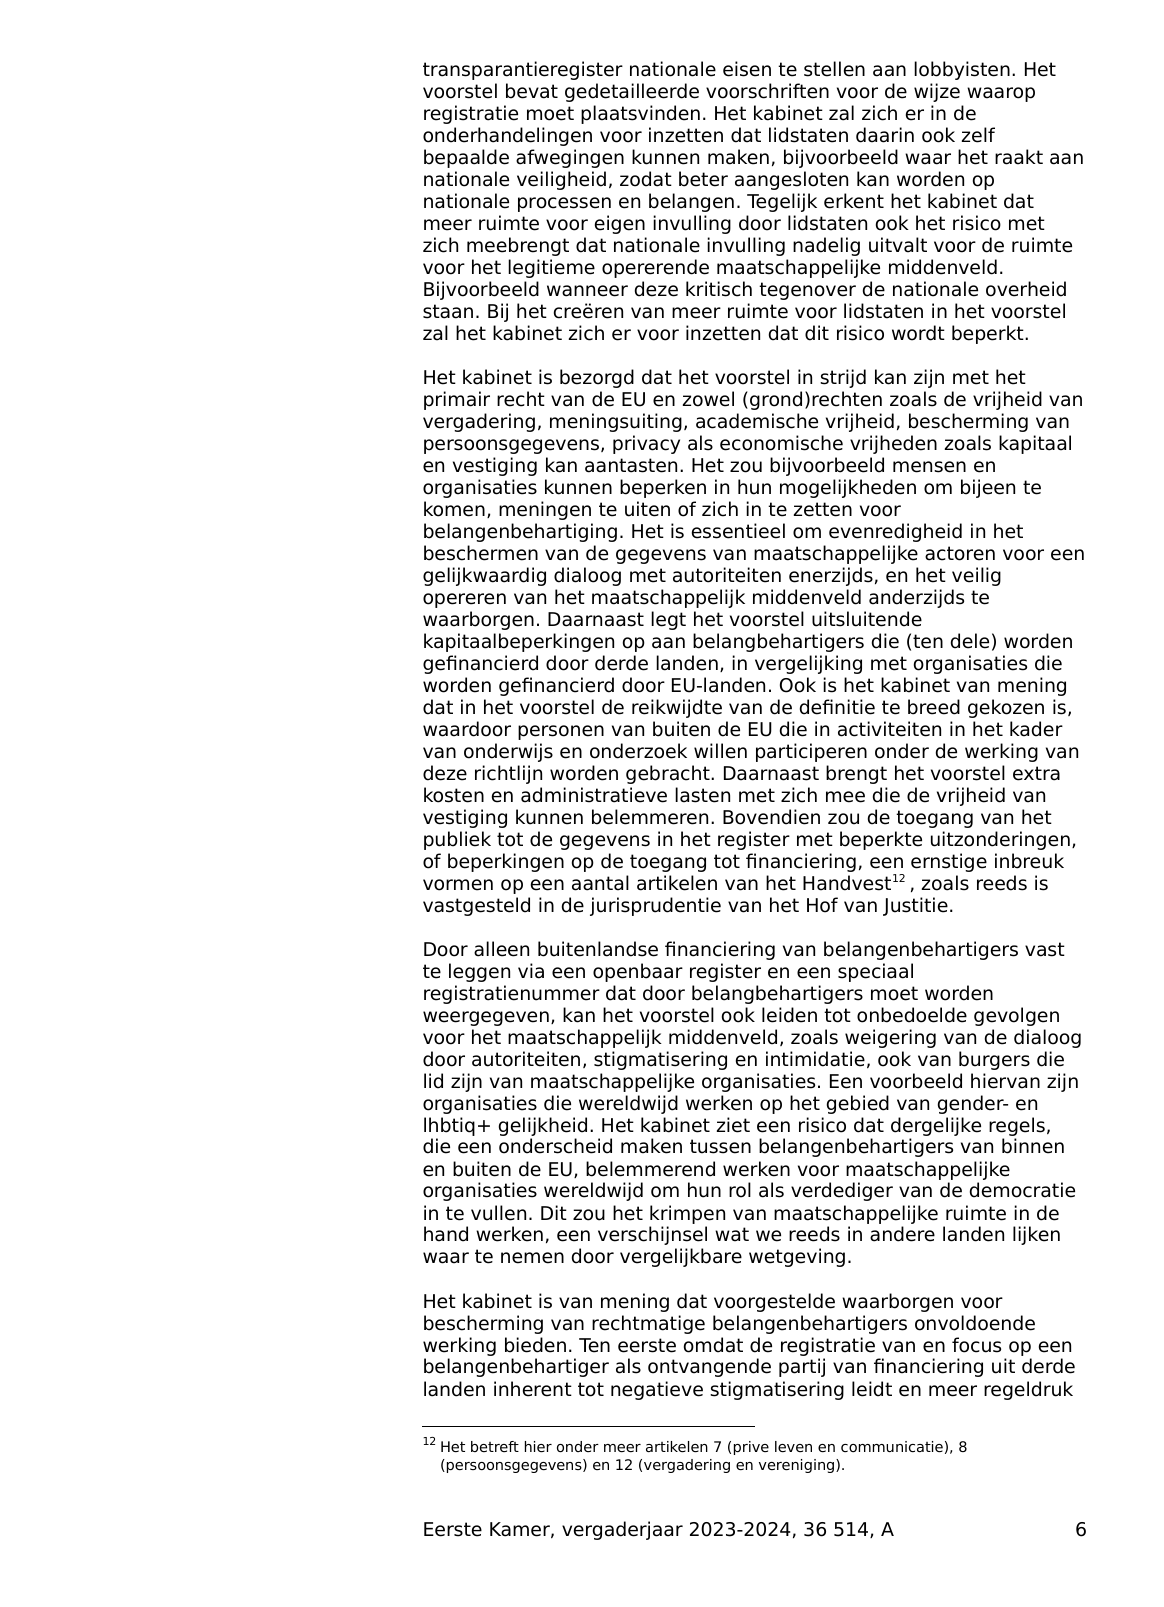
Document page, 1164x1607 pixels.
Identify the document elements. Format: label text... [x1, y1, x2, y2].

text Door alleen buitenlandse financiering van belangenbehartigers vast te leggen via een openbaar register en een speciaal registratienummer dat door belangbehartigers moet worden weergegeven, kan het voorstel ook leiden tot onbedoelde gevolgen voor het maatschappelijk middenveld, zoals weigering van de dialoog door autoriteiten, stigmatisering en intimidatie, ook van burgers die lid zijn van maatschappelijke organisaties. Een voorbeeld hiervan zijn organisaties die wereldwijd werken op het gebied van gender- en lhbtiq+ gelijkheid. Het kabinet ziet een risico dat dergelijke regels, die een onderscheid maken tussen belangenbehartigers van binnen en buiten de EU, belemmerend werken voor maatschappelijke organisaties wereldwijd om hun rol als verdediger van de democratie in te vullen. Dit zou het krimpen van maatschappelijke ruimte in de hand werken, een verschijnsel wat we reeds in andere landen lijken waar te nemen door vergelijkbare wetgeving. [422, 939, 1087, 1268]
text Het betreft hier onder meer artikelen 7 (prive leven en communicatie), 8 (persoonsgegevens) en 12 (vergadering en vereniging). [422, 1435, 1087, 1474]
text transparantieregister nationale eisen te stellen aan lobbyisten. Het voorstel bevat gedetailleerde voorschriften voor de wijze waarop registratie moet plaatsvinden. Het kabinet zal zich er in de onderhandelingen voor inzetten dat lidstaten daarin ook zelf bepaalde afwegingen kunnen maken, bijvoorbeeld waar het raakt aan nationale veiligheid, zodat beter aangesloten kan worden op nationale processen en belangen. Tegelijk erkent het kabinet dat meer ruimte voor eigen invulling door lidstaten ook het risico met zich meebrengt dat nationale invulling nadelig uitvalt voor de ruimte voor het legitieme opererende maatschappelijke middenveld. Bijvoorbeeld wanneer deze kritisch tegenover de nationale overheid staan. Bij het creëren van meer ruimte voor lidstaten in het voorstel zal het kabinet zich er voor inzetten dat dit risico wordt beperkt. [422, 59, 1087, 345]
text Het kabinet is bezorgd dat het voorstel in strijd kan zijn met het primair recht van de EU en zowel (grond)rechten zoals de vrijheid van vergadering, meningsuiting, academische vrijheid, bescherming van persoonsgegevens, privacy als economische vrijheden zoals kapitaal en vestiging kan aantasten. Het zou bijvoorbeeld mensen en organisaties kunnen beperken in hun mogelijkheden om bijeen te komen, meningen te uiten of zich in te zetten voor belangenbehartiging. Het is essentieel om evenredigheid in het beschermen van de gegevens van maatschappelijke actoren voor een gelijkwaardig dialoog met autoriteiten enerzijds, en het veilig opereren van het maatschappelijk middenveld anderzijds te waarborgen. Daarnaast legt het voorstel uitsluitende kapitaalbeperkingen op aan belangbehartigers die (ten dele) worden gefinancierd door derde landen, in vergelijking met organisaties die worden gefinancierd door EU-landen. Ook is het kabinet van mening dat in het voorstel de reikwijdte van de definitie te breed gekozen is, waardoor personen van buiten de EU die in activiteiten in het kader van onderwijs en onderzoek willen participeren onder de werking van deze richtlijn worden gebracht. Daarnaast brengt het voorstel extra kosten en administratieve lasten met zich mee die de vrijheid van vestiging kunnen belemmeren. Bovendien zou de toegang van het publiek tot de gegevens in het register met beperkte uitzonderingen, of beperkingen op de toegang tot financiering, een ernstige inbreuk vormen op een aantal artikelen van het Handvest, zoals reeds is vastgesteld in de jurisprudentie van het Hof van Justitie. [422, 367, 1087, 916]
text Het kabinet is van mening dat voorgestelde waarborgen voor bescherming van rechtmatige belangenbehartigers onvoldoende werking bieden. Ten eerste omdat de registratie van en focus op een belangenbehartiger als ontvangende partij van financiering uit derde landen inherent tot negatieve stigmatisering leidt en meer regeldruk [422, 1291, 1087, 1400]
